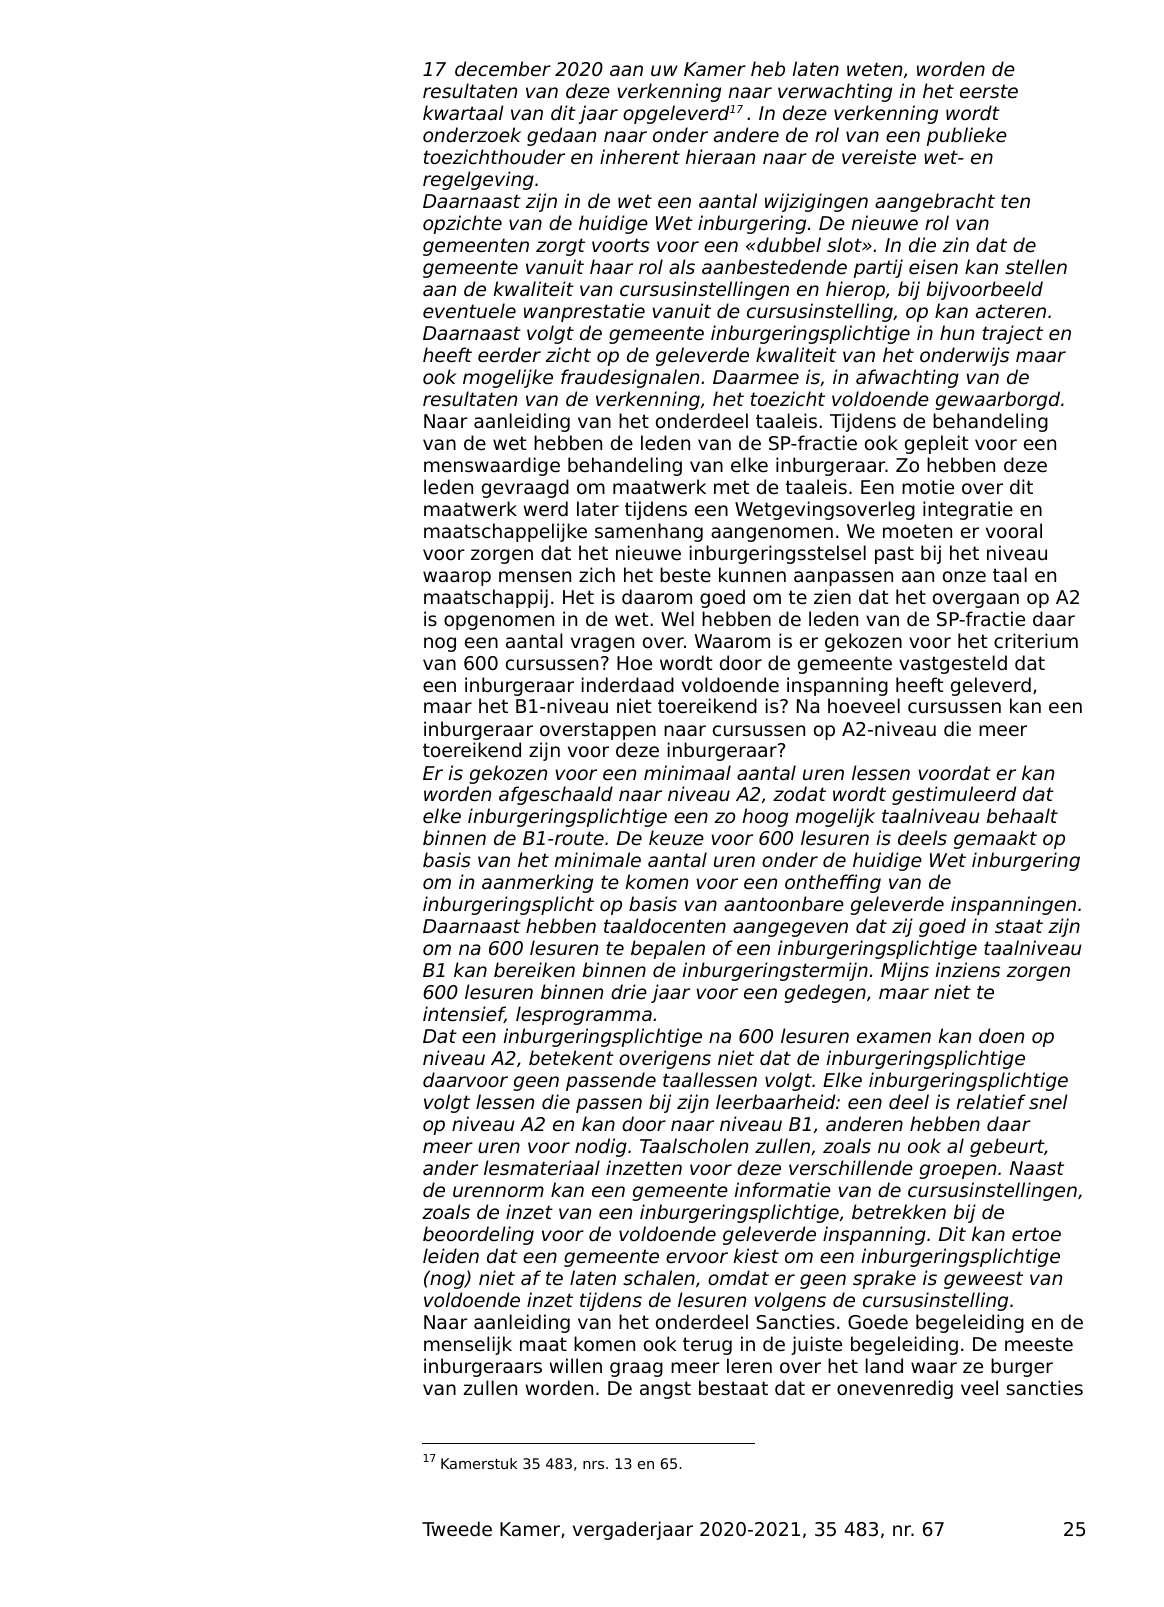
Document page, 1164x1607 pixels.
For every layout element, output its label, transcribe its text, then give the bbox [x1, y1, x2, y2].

text Dat een inburgeringsplichtige na 600 lesuren examen kan doen op niveau A2, betekent overigens niet dat de inburgeringsplichtige daarvoor geen passende taallessen volgt. Elke inburgeringsplichtige volgt lessen die passen bij zijn leerbaarheid: een deel is relatief snel op niveau A2 en kan door naar niveau B1, anderen hebben daar meer uren voor nodig. Taalscholen zullen, zoals nu ook al gebeurt, ander lesmateriaal inzetten voor deze verschillende groepen. Naast de urennorm kan een gemeente informatie van de cursusinstellingen, zoals de inzet van een inburgeringsplichtige, betrekken bij de beoordeling voor de voldoende geleverde inspanning. Dit kan ertoe leiden dat een gemeente ervoor kiest om een inburgeringsplichtige (nog) niet af te laten schalen, omdat er geen sprake is geweest van voldoende inzet tijdens de lesuren volgens de cursusinstelling. [422, 1026, 1087, 1312]
text Kamerstuk 35 483, nrs. 13 en 65. [422, 1452, 1087, 1474]
text 17 december 2020 aan uw Kamer heb laten weten, worden de resultaten van deze verkenning naar verwachting in het eerste kwartaal van dit jaar opgeleverd. In deze verkenning wordt onderzoek gedaan naar onder andere de rol van een publieke toezichthouder en inherent hieraan naar de vereiste wet- en regelgeving. [422, 59, 1087, 191]
text Naar aanleiding van het onderdeel Sancties. Goede begeleiding en de menselijk maat komen ook terug in de juiste begeleiding. De meeste inburgeraars willen graag meer leren over het land waar ze burger van zullen worden. De angst bestaat dat er onevenredig veel sancties [422, 1312, 1087, 1400]
text Naar aanleiding van het onderdeel taaleis. Tijdens de behandeling van de wet hebben de leden van de SP-fractie ook gepleit voor een menswaardige behandeling van elke inburgeraar. Zo hebben deze leden gevraagd om maatwerk met de taaleis. Een motie over dit maatwerk werd later tijdens een Wetgevingsoverleg integratie en maatschappelijke samenhang aangenomen. We moeten er vooral voor zorgen dat het nieuwe inburgeringsstelsel past bij het niveau waarop mensen zich het beste kunnen aanpassen aan onze taal en maatschappij. Het is daarom goed om te zien dat het overgaan op A2 is opgenomen in de wet. Wel hebben de leden van de SP-fractie daar nog een aantal vragen over. Waarom is er gekozen voor het criterium van 600 cursussen? Hoe wordt door de gemeente vastgesteld dat een inburgeraar inderdaad voldoende inspanning heeft geleverd, maar het B1-niveau niet toereikend is? Na hoeveel cursussen kan een inburgeraar overstappen naar cursussen op A2-niveau die meer toereikend zijn voor deze inburgeraar? [422, 411, 1087, 762]
text Er is gekozen voor een minimaal aantal uren lessen voordat er kan worden afgeschaald naar niveau A2, zodat wordt gestimuleerd dat elke inburgeringsplichtige een zo hoog mogelijk taalniveau behaalt binnen de B1-route. De keuze voor 600 lesuren is deels gemaakt op basis van het minimale aantal uren onder de huidige Wet inburgering om in aanmerking te komen voor een ontheffing van de inburgeringsplicht op basis van aantoonbare geleverde inspanningen. Daarnaast hebben taaldocenten aangegeven dat zij goed in staat zijn om na 600 lesuren te bepalen of een inburgeringsplichtige taalniveau B1 kan bereiken binnen de inburgeringstermijn. Mijns inziens zorgen 600 lesuren binnen drie jaar voor een gedegen, maar niet te intensief, lesprogramma. [422, 762, 1087, 1026]
text Daarnaast zijn in de wet een aantal wijzigingen aangebracht ten opzichte van de huidige Wet inburgering. De nieuwe rol van gemeenten zorgt voorts voor een «dubbel slot». In die zin dat de gemeente vanuit haar rol als aanbestedende partij eisen kan stellen aan de kwaliteit van cursusinstellingen en hierop, bij bijvoorbeeld eventuele wanprestatie vanuit de cursusinstelling, op kan acteren. Daarnaast volgt de gemeente inburgeringsplichtige in hun traject en heeft eerder zicht op de geleverde kwaliteit van het onderwijs maar ook mogelijke fraudesignalen. Daarmee is, in afwachting van de resultaten van de verkenning, het toezicht voldoende gewaarborgd. [422, 191, 1087, 411]
